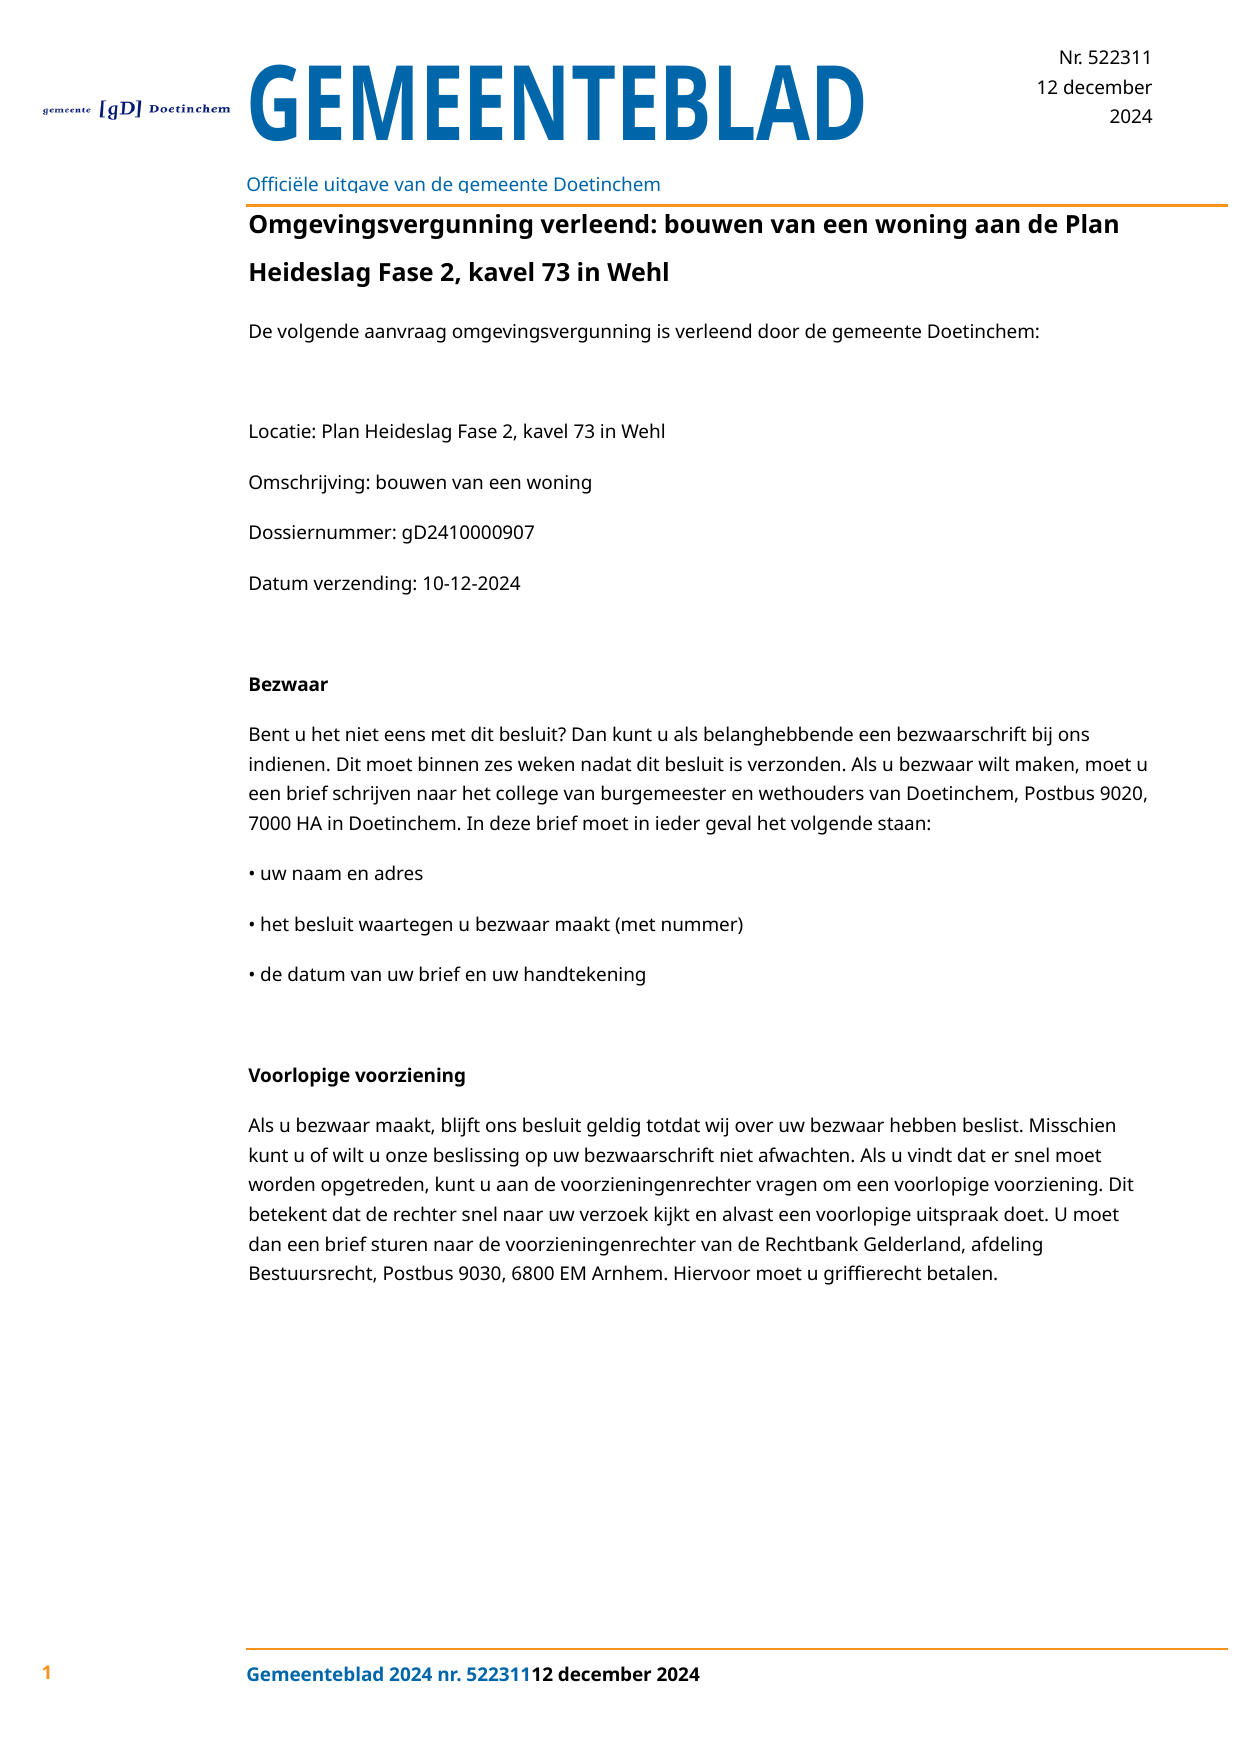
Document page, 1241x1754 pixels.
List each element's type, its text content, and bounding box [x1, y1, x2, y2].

text • uw naam en adres [248, 860, 1152, 886]
text Locatie: Plan Heideslag Fase 2, kavel 73 in Wehl [248, 419, 1152, 444]
text Als u bezwaar maakt, blijft ons besluit geldig totdat wij over uw bezwaar hebben beslist. Misschien kunt u of wilt u onze beslissing op uw bezwaarschrift niet afwachten. Als u vindt dat er snel moet worden opgetreden, kunt u aan de voorzieningenrechter vragen om een voorlopige voorziening. Dit betekent dat de rechter snel naar uw verzoek kijkt en alvast een voorlopige uitspraak doet. U moet dan een brief sturen naar de voorzieningenrechter van de Rechtbank Gelderland, afdeling Bestuursrecht, Postbus 9030, 6800 EM Arnhem. Hiervoor moet u griffierecht betalen. [248, 1112, 1152, 1286]
text Omschrijving: bouwen van een woning [248, 469, 1152, 495]
text Bent u het niet eens met dit besluit? Dan kunt u als belanghebbende een bezwaarschrift bij ons indienen. Dit moet binnen zes weken nadat dit besluit is verzonden. Als u bezwaar wilt maken, moet u een brief schrijven naar het college van burgemeester en wethouders van Doetinchem, Postbus 9020, 7000 HA in Doetinchem. In deze brief moet in ieder geval het volgende staan: [248, 721, 1152, 836]
text De volgende aanvraag omgevingsvergunning is verleend door de gemeente Doetinchem: [248, 318, 1152, 344]
text Datum verzending: 10-12-2024 [248, 570, 1152, 596]
text Dossiernummer: gD2410000907 [248, 519, 1152, 545]
text Voorlopige voorziening [248, 1062, 1152, 1088]
text • de datum van uw brief en uw handtekening [248, 961, 1152, 987]
text Omgevingsvergunning verleend: bouwen van een woning aan de Plan Heideslag Fase 2, kavel 73 in Wehl [248, 207, 1152, 288]
text Bezwaar [248, 671, 1152, 697]
picture [41, 47, 231, 172]
text • het besluit waartegen u bezwaar maakt (met nummer) [248, 911, 1152, 937]
